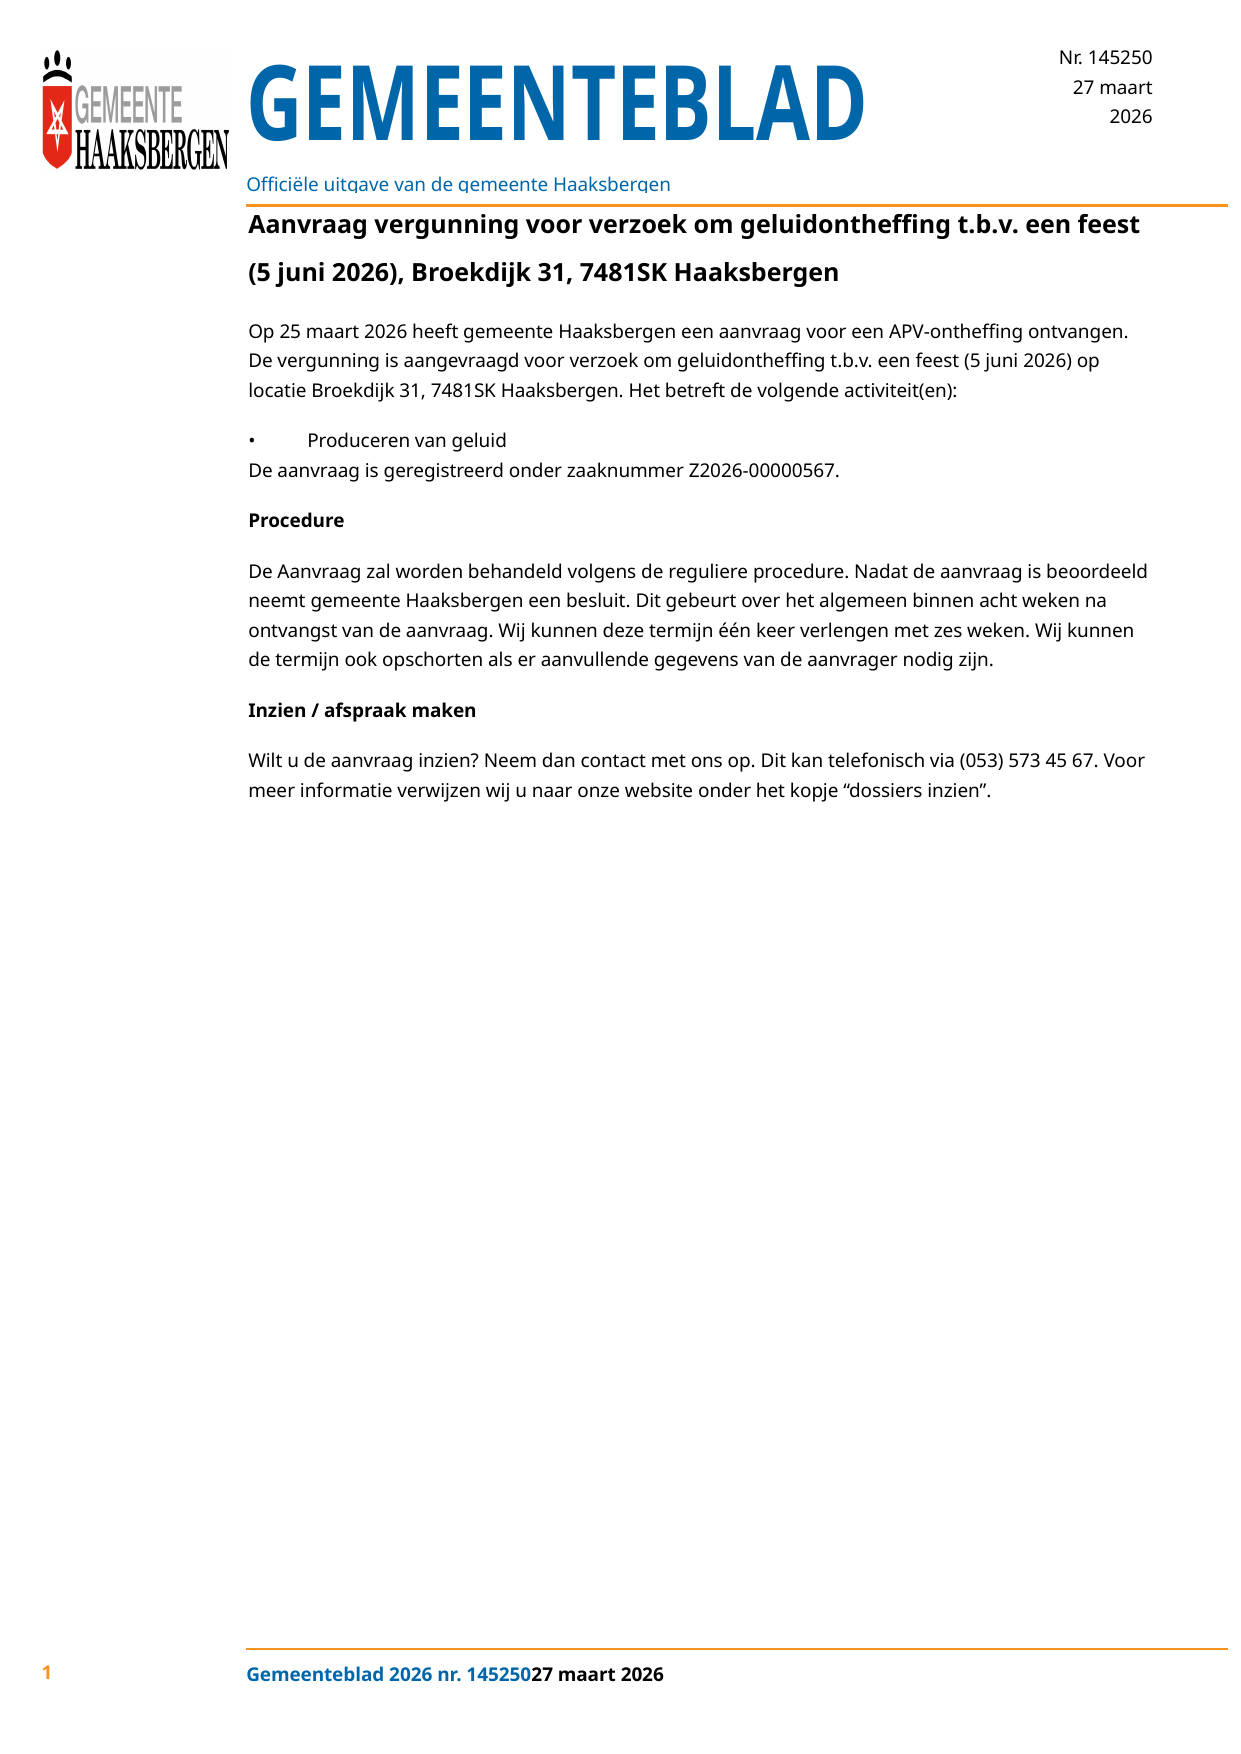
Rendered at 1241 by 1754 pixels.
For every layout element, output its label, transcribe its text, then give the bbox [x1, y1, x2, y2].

text Inzien / afspraak maken [248, 697, 1152, 723]
picture [41, 47, 231, 172]
text De Aanvraag zal worden behandeld volgens de reguliere procedure. Nadat de aanvraag is beoordeeld neemt gemeente Haaksbergen een besluit. Dit gebeurt over het algemeen binnen acht weken na ontvangst van de aanvraag. Wij kunnen deze termijn één keer verlengen met zes weken. Wij kunnen de termijn ook opschorten als er aanvullende gegevens van de aanvrager nodig zijn. [248, 558, 1152, 672]
list Produceren van geluid [248, 427, 1152, 453]
text Aanvraag vergunning voor verzoek om geluidontheffing t.b.v. een feest (5 juni 2026), Broekdijk 31, 7481SK Haaksbergen [248, 207, 1152, 288]
text Op 25 maart 2026 heeft gemeente Haaksbergen een aanvraag voor een APV-ontheffing ontvangen. De vergunning is aangevraagd voor verzoek om geluidontheffing t.b.v. een feest (5 juni 2026) op locatie Broekdijk 31, 7481SK Haaksbergen. Het betreft de volgende activiteit(en): [248, 318, 1152, 403]
text Procedure [248, 507, 1152, 533]
text Wilt u de aanvraag inzien? Neem dan contact met ons op. Dit kan telefonisch via (053) 573 45 67. Voor meer informatie verwijzen wij u naar onze website onder het kopje “dossiers inzien”. [248, 747, 1152, 803]
text De aanvraag is geregistreerd onder zaaknummer Z2026-00000567. [248, 457, 1152, 483]
